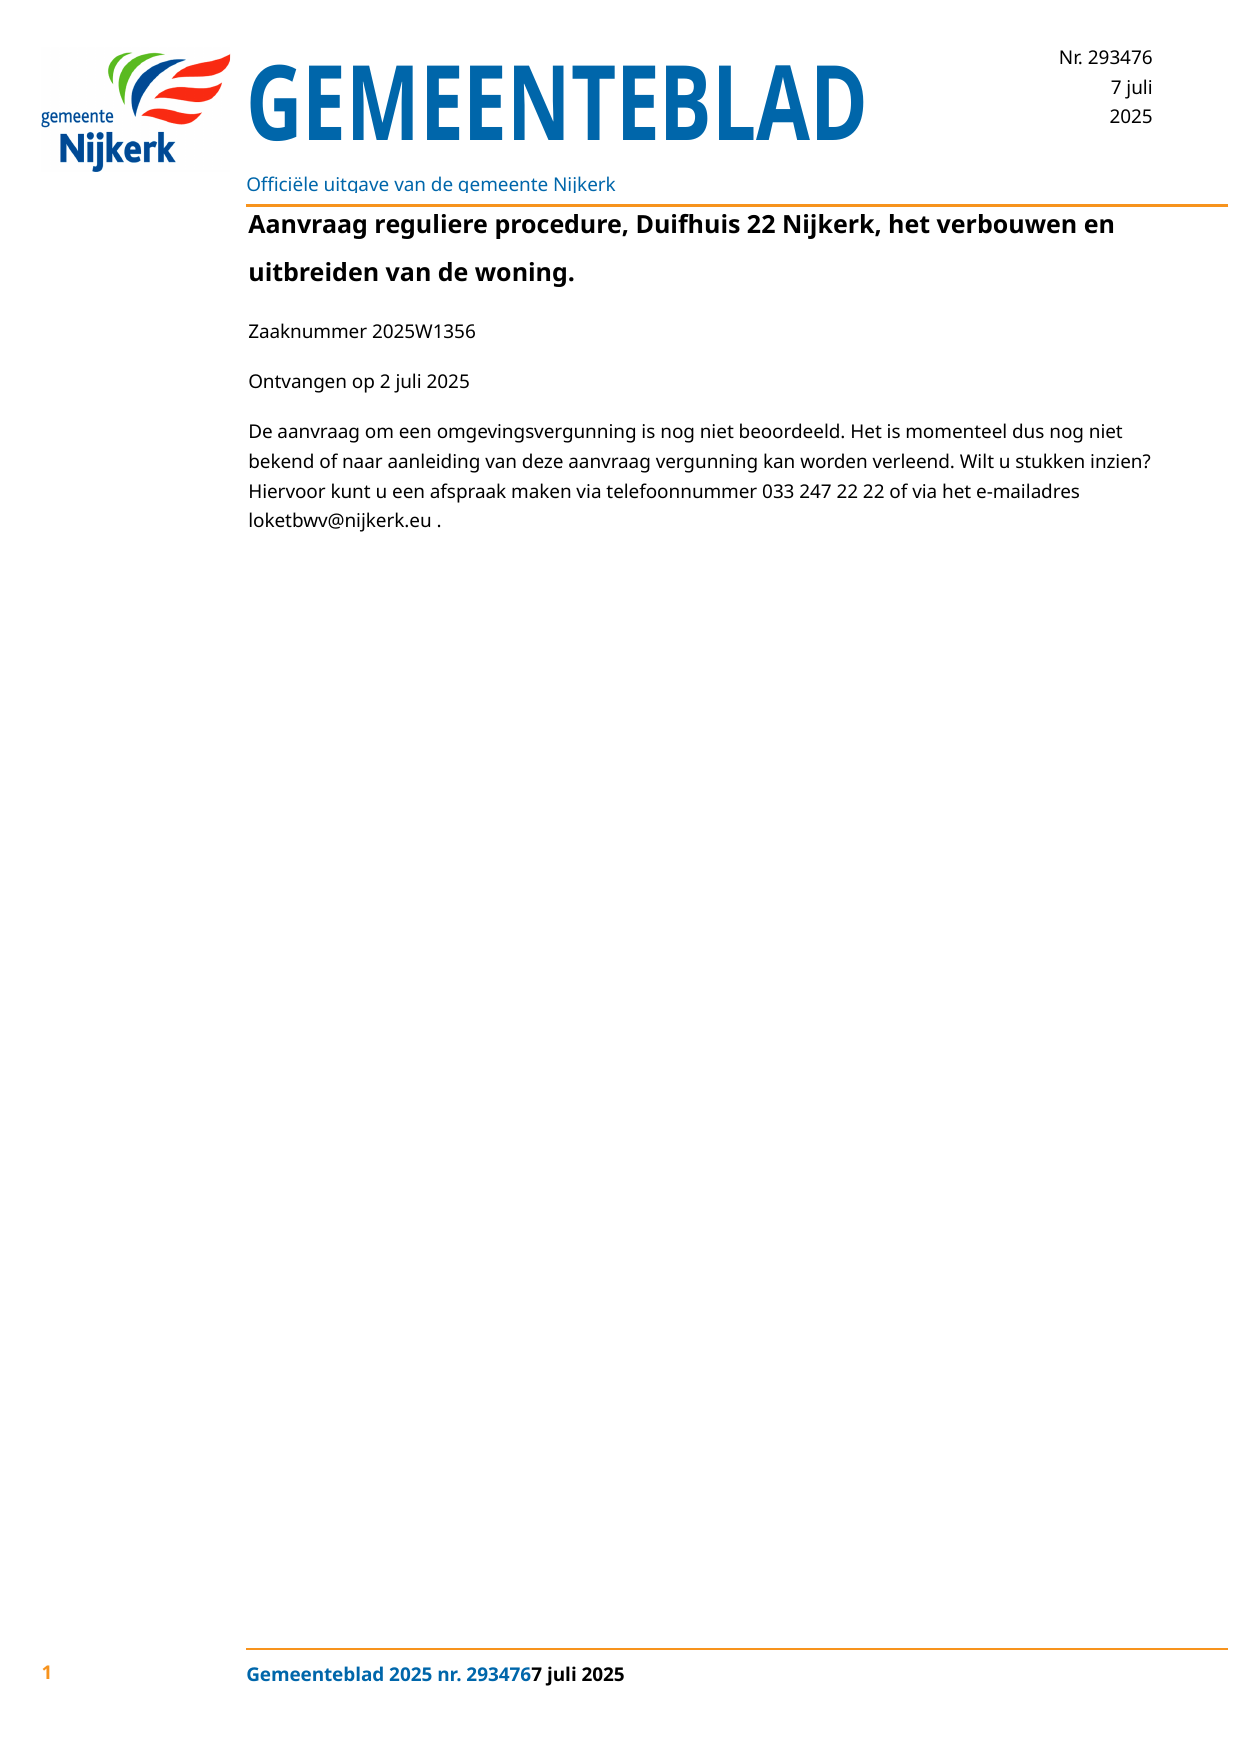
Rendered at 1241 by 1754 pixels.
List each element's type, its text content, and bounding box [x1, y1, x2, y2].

text Zaaknummer 2025W1356 [248, 318, 1152, 344]
picture [41, 47, 231, 172]
text De aanvraag om een omgevingsvergunning is nog niet beoordeeld. Het is momenteel dus nog niet bekend of naar aanleiding van deze aanvraag vergunning kan worden verleend. Wilt u stukken inzien? Hiervoor kunt u een afspraak maken via telefoonnummer 033 247 22 22 of via het e-mailadres loketbwv@nijkerk.eu . [248, 419, 1152, 533]
text Ontvangen op 2 juli 2025 [248, 368, 1152, 394]
text Aanvraag reguliere procedure, Duifhuis 22 Nijkerk, het verbouwen en uitbreiden van de woning. [248, 207, 1152, 288]
